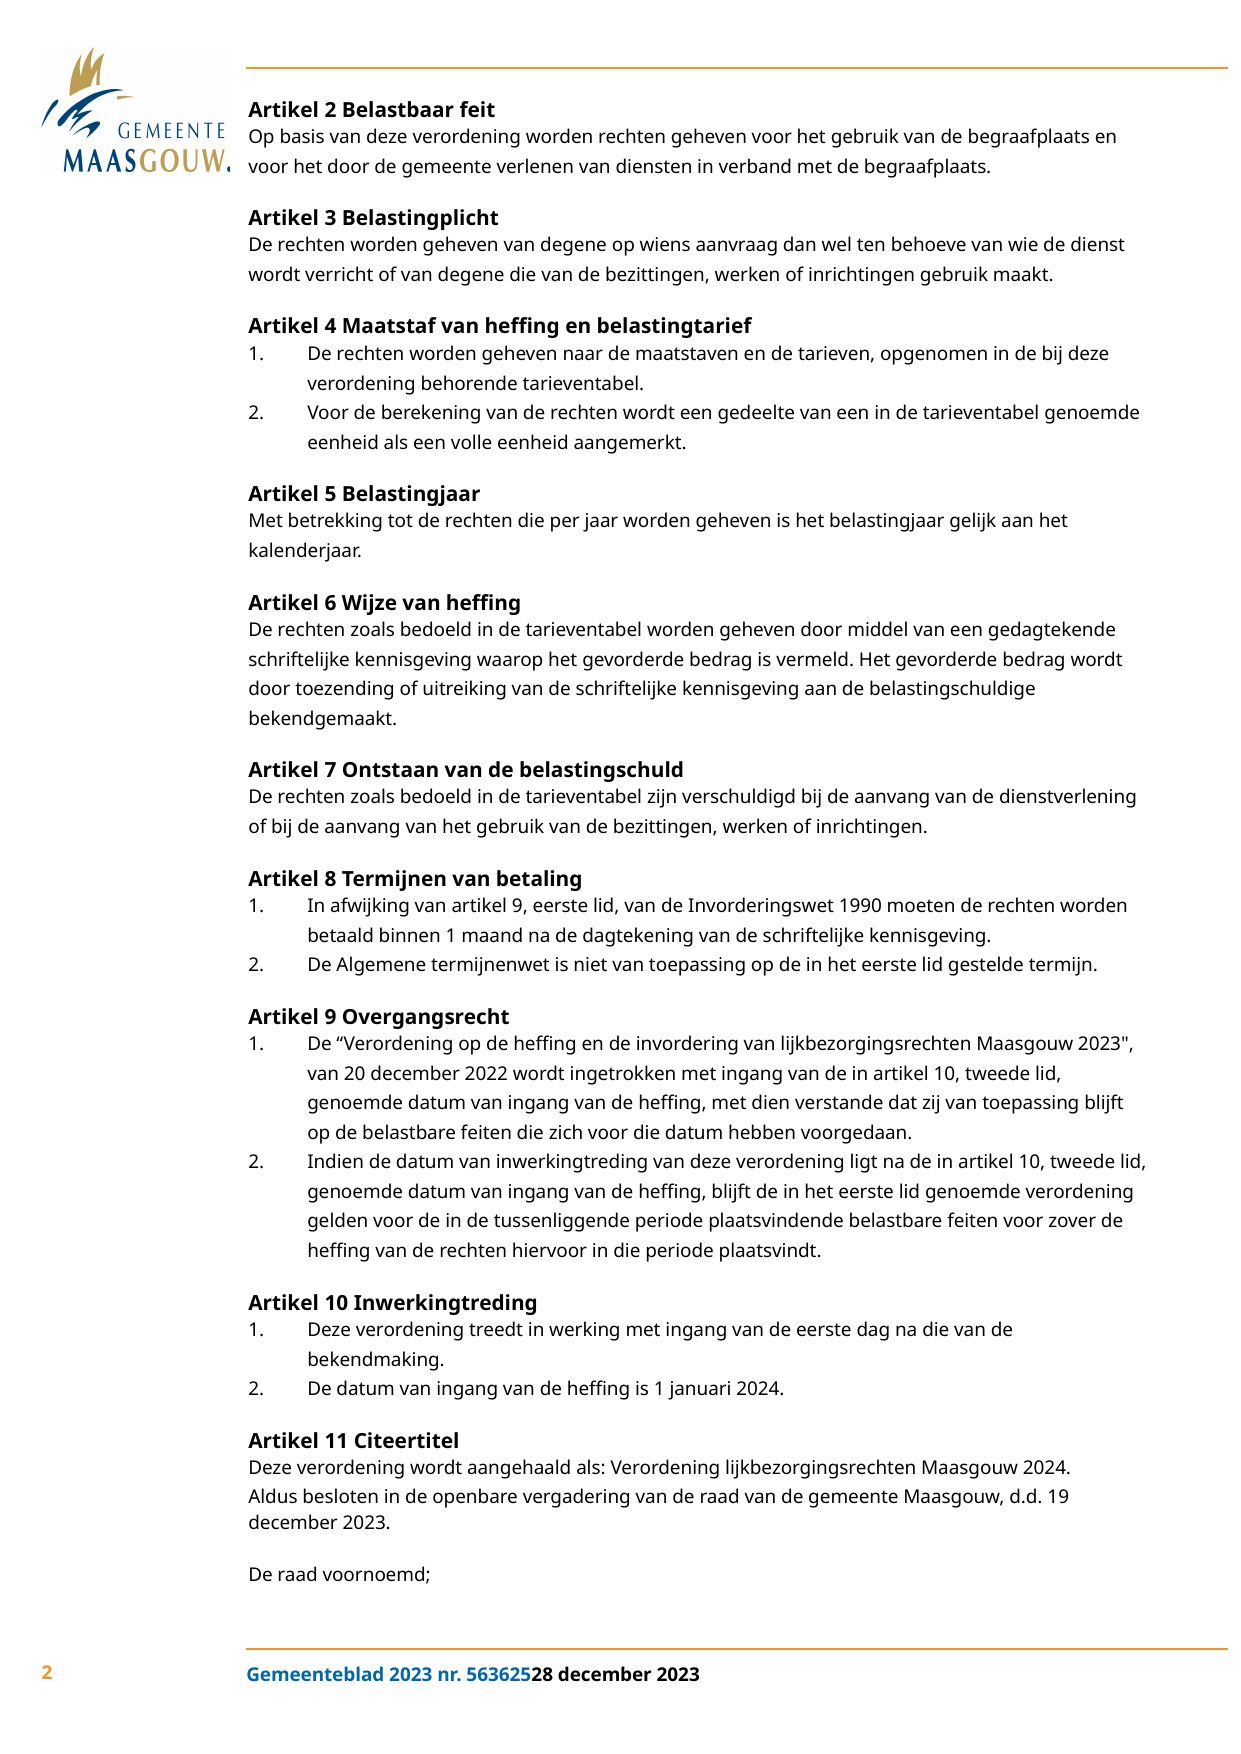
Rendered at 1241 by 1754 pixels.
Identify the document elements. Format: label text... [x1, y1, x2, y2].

text Artikel 10 Inwerkingtreding [248, 1288, 1152, 1316]
text Artikel 7 Ontstaan van de belastingschuld [248, 755, 1152, 784]
list De rechten worden geheven naar de maatstaven en de tarieven, opgenomen in de bij deze verordening behorende tarieventabel. [248, 340, 1152, 395]
list De datum van ingang van de heffing is 1 januari 2024. [248, 1375, 1152, 1401]
text Deze verordening wordt aangehaald als: Verordening lijkbezorgingsrechten Maasgouw 2024. [248, 1454, 1152, 1480]
text Artikel 6 Wijze van heffing [248, 588, 1152, 616]
list Deze verordening treedt in werking met ingang van de eerste dag na die van de bekendmaking. [248, 1316, 1152, 1371]
list In afwijking van artikel 9, eerste lid, van de Invorderingswet 1990 moeten de rechten worden betaald binnen 1 maand na de dagtekening van de schriftelijke kennisgeving. [248, 892, 1152, 947]
text Aldus besloten in de openbare vergadering van de raad van de gemeente Maasgouw, d.d. 19 december 2023. [248, 1484, 1152, 1535]
text Artikel 8 Termijnen van betaling [248, 864, 1152, 892]
text Artikel 5 Belastingjaar [248, 479, 1152, 508]
text Artikel 4 Maatstaf van heffing en belastingtarief [248, 312, 1152, 340]
list De “Verordening op de heffing en de invordering van lijkbezorgingsrechten Maasgouw 2023", van 20 december 2022 wordt ingetrokken met ingang van de in artikel 10, tweede lid, genoemde datum van ingang van de heffing, met dien verstande dat zij van toepassing blijft op de belastbare feiten die zich voor die datum hebben voorgedaan. [248, 1030, 1152, 1145]
list Indien de datum van inwerkingtreding van deze verordening ligt na de in artikel 10, tweede lid, genoemde datum van ingang van de heffing, blijft de in het eerste lid genoemde verordening gelden voor de in de tussenliggende periode plaatsvindende belastbare feiten voor zover de heffing van de rechten hiervoor in die periode plaatsvindt. [248, 1148, 1152, 1263]
text De rechten zoals bedoeld in de tarieventabel zijn verschuldigd bij de aanvang van de dienstverlening of bij de aanvang van het gebruik van de bezittingen, werken of inrichtingen. [248, 784, 1152, 839]
text Artikel 9 Overgangsrecht [248, 1002, 1152, 1030]
list De Algemene termijnenwet is niet van toepassing op de in het eerste lid gestelde termijn. [248, 951, 1152, 977]
text Artikel 11 Citeertitel [248, 1426, 1152, 1454]
text Op basis van deze verordening worden rechten geheven voor het gebruik van de begraafplaats en voor het door de gemeente verlenen van diensten in verband met de begraafplaats. [248, 123, 1152, 178]
text Artikel 3 Belastingplicht [248, 203, 1152, 232]
text Met betrekking tot de rechten die per jaar worden geheven is het belastingjaar gelijk aan het kalenderjaar. [248, 508, 1152, 563]
list Voor de berekening van de rechten wordt een gedeelte van een in de tarieventabel genoemde eenheid als een volle eenheid aangemerkt. [248, 399, 1152, 454]
picture [41, 47, 231, 172]
text Artikel 2 Belastbaar feit [248, 95, 1152, 123]
text De rechten worden geheven van degene op wiens aanvraag dan wel ten behoeve van wie de dienst wordt verricht of van degene die van de bezittingen, werken of inrichtingen gebruik maakt. [248, 232, 1152, 287]
text De raad voornoemd; [248, 1561, 1152, 1587]
text De rechten zoals bedoeld in de tarieventabel worden geheven door middel van een gedagtekende schriftelijke kennisgeving waarop het gevorderde bedrag is vermeld. Het gevorderde bedrag wordt door toezending of uitreiking van de schriftelijke kennisgeving aan de belastingschuldige bekendgemaakt. [248, 616, 1152, 731]
